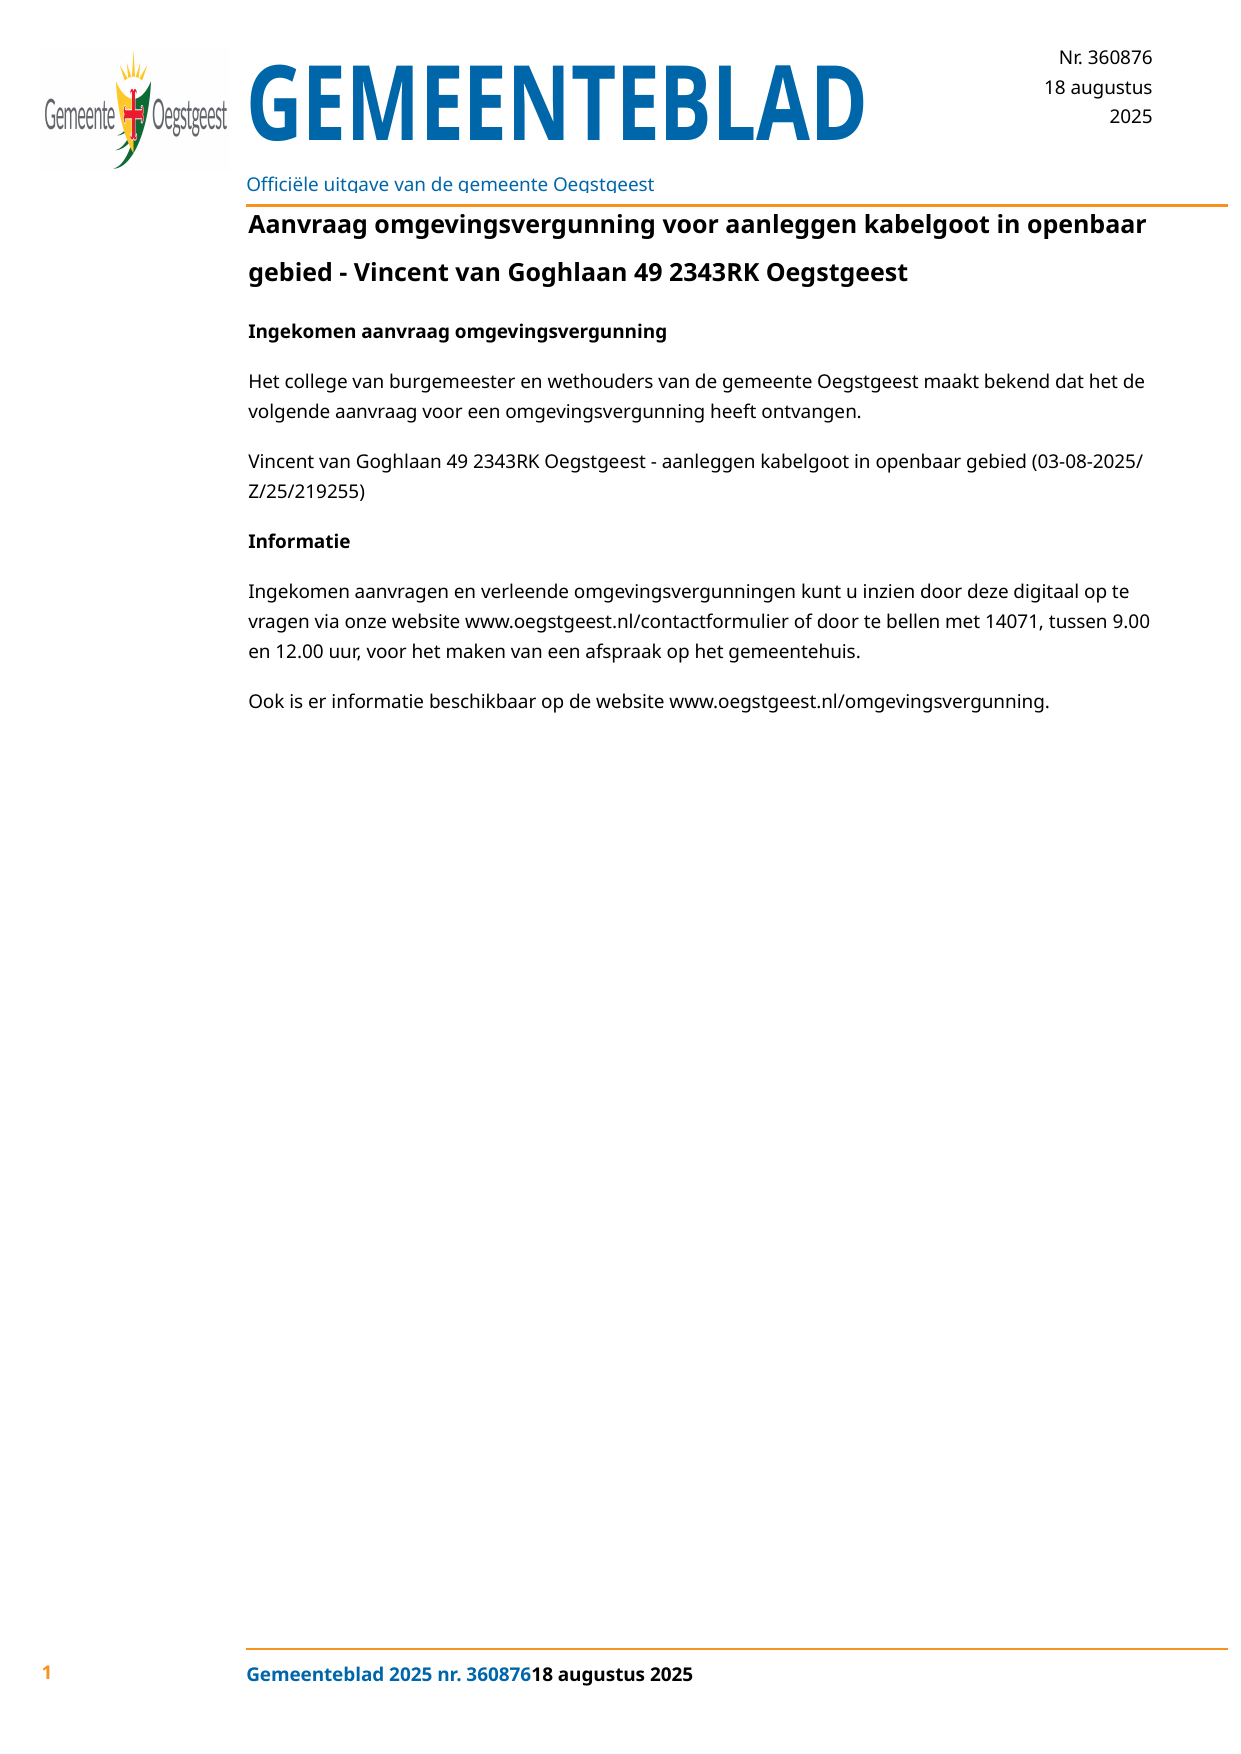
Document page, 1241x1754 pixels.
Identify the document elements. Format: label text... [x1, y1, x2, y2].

text Aanvraag omgevingsvergunning voor aanleggen kabelgoot in openbaar gebied - Vincent van Goghlaan 49 2343RK Oegstgeest [248, 207, 1152, 288]
picture [41, 47, 231, 172]
text Ingekomen aanvraag omgevingsvergunning [248, 318, 1152, 344]
text Ingekomen aanvragen en verleende omgevingsvergunningen kunt u inzien door deze digitaal op te vragen via onze website www.oegstgeest.nl/contactformulier of door te bellen met 14071, tussen 9.00 en 12.00 uur, voor het maken van een afspraak op het gemeentehuis. [248, 579, 1152, 664]
text Het college van burgemeester en wethouders van de gemeente Oegstgeest maakt bekend dat het de volgende aanvraag voor een omgevingsvergunning heeft ontvangen. [248, 368, 1152, 424]
text Ook is er informatie beschikbaar op de website www.oegstgeest.nl/omgevingsvergunning. [248, 688, 1152, 714]
text Vincent van Goghlaan 49 2343RK Oegstgeest - aanleggen kabelgoot in openbaar gebied (03-08-2025/ Z/25/219255) [248, 448, 1152, 504]
text Informatie [248, 528, 1152, 554]
